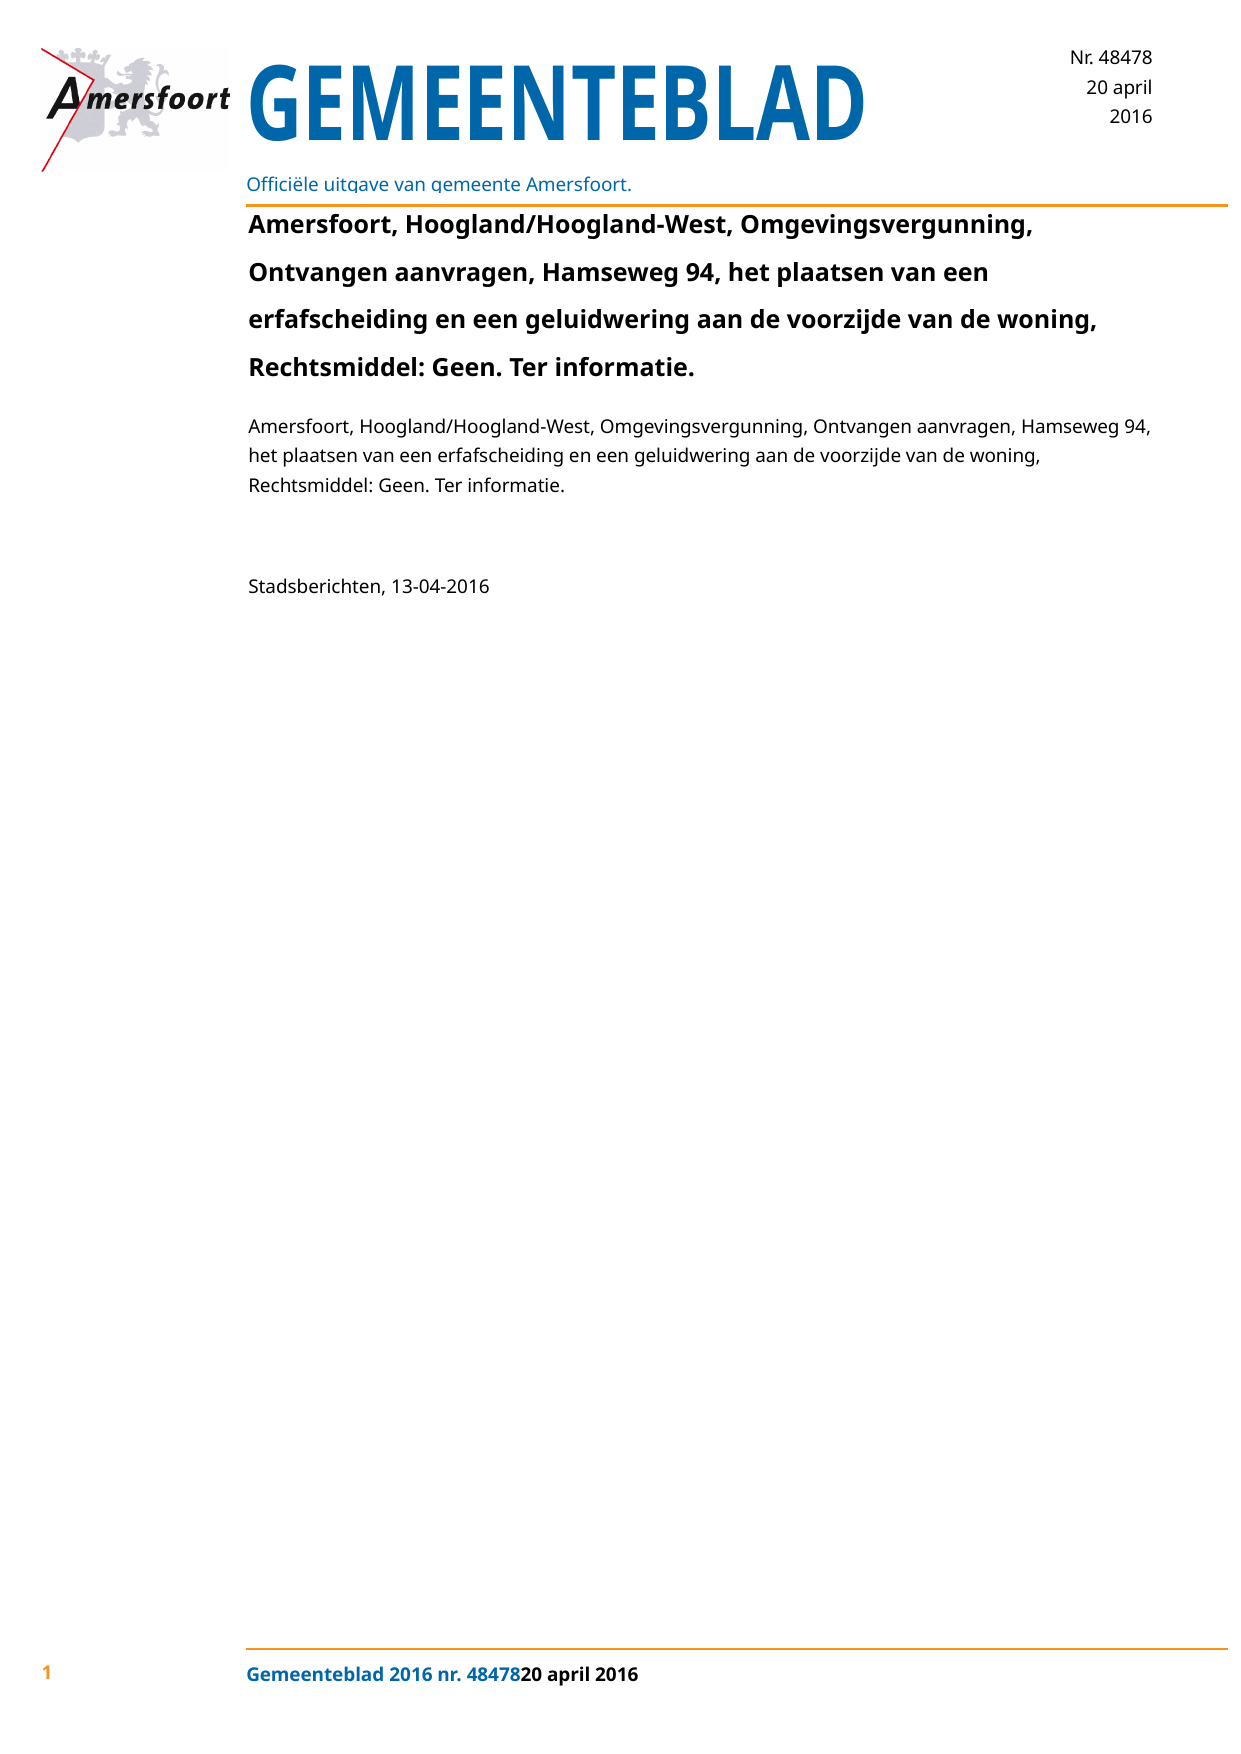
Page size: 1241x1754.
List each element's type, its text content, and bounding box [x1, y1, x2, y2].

text Amersfoort, Hoogland/Hoogland-West, Omgevingsvergunning, Ontvangen aanvragen, Hamseweg 94, het plaatsen van een erfafscheiding en een geluidwering aan de voorzijde van de woning, Rechtsmiddel: Geen. Ter informatie. [248, 413, 1152, 498]
picture [41, 47, 231, 172]
text Amersfoort, Hoogland/Hoogland-West, Omgevingsvergunning, Ontvangen aanvragen, Hamseweg 94, het plaatsen van een erfafscheiding en een geluidwering aan de voorzijde van de woning, Rechtsmiddel: Geen. Ter informatie. [248, 207, 1152, 384]
text Stadsberichten, 13-04-2016 [248, 573, 1152, 599]
